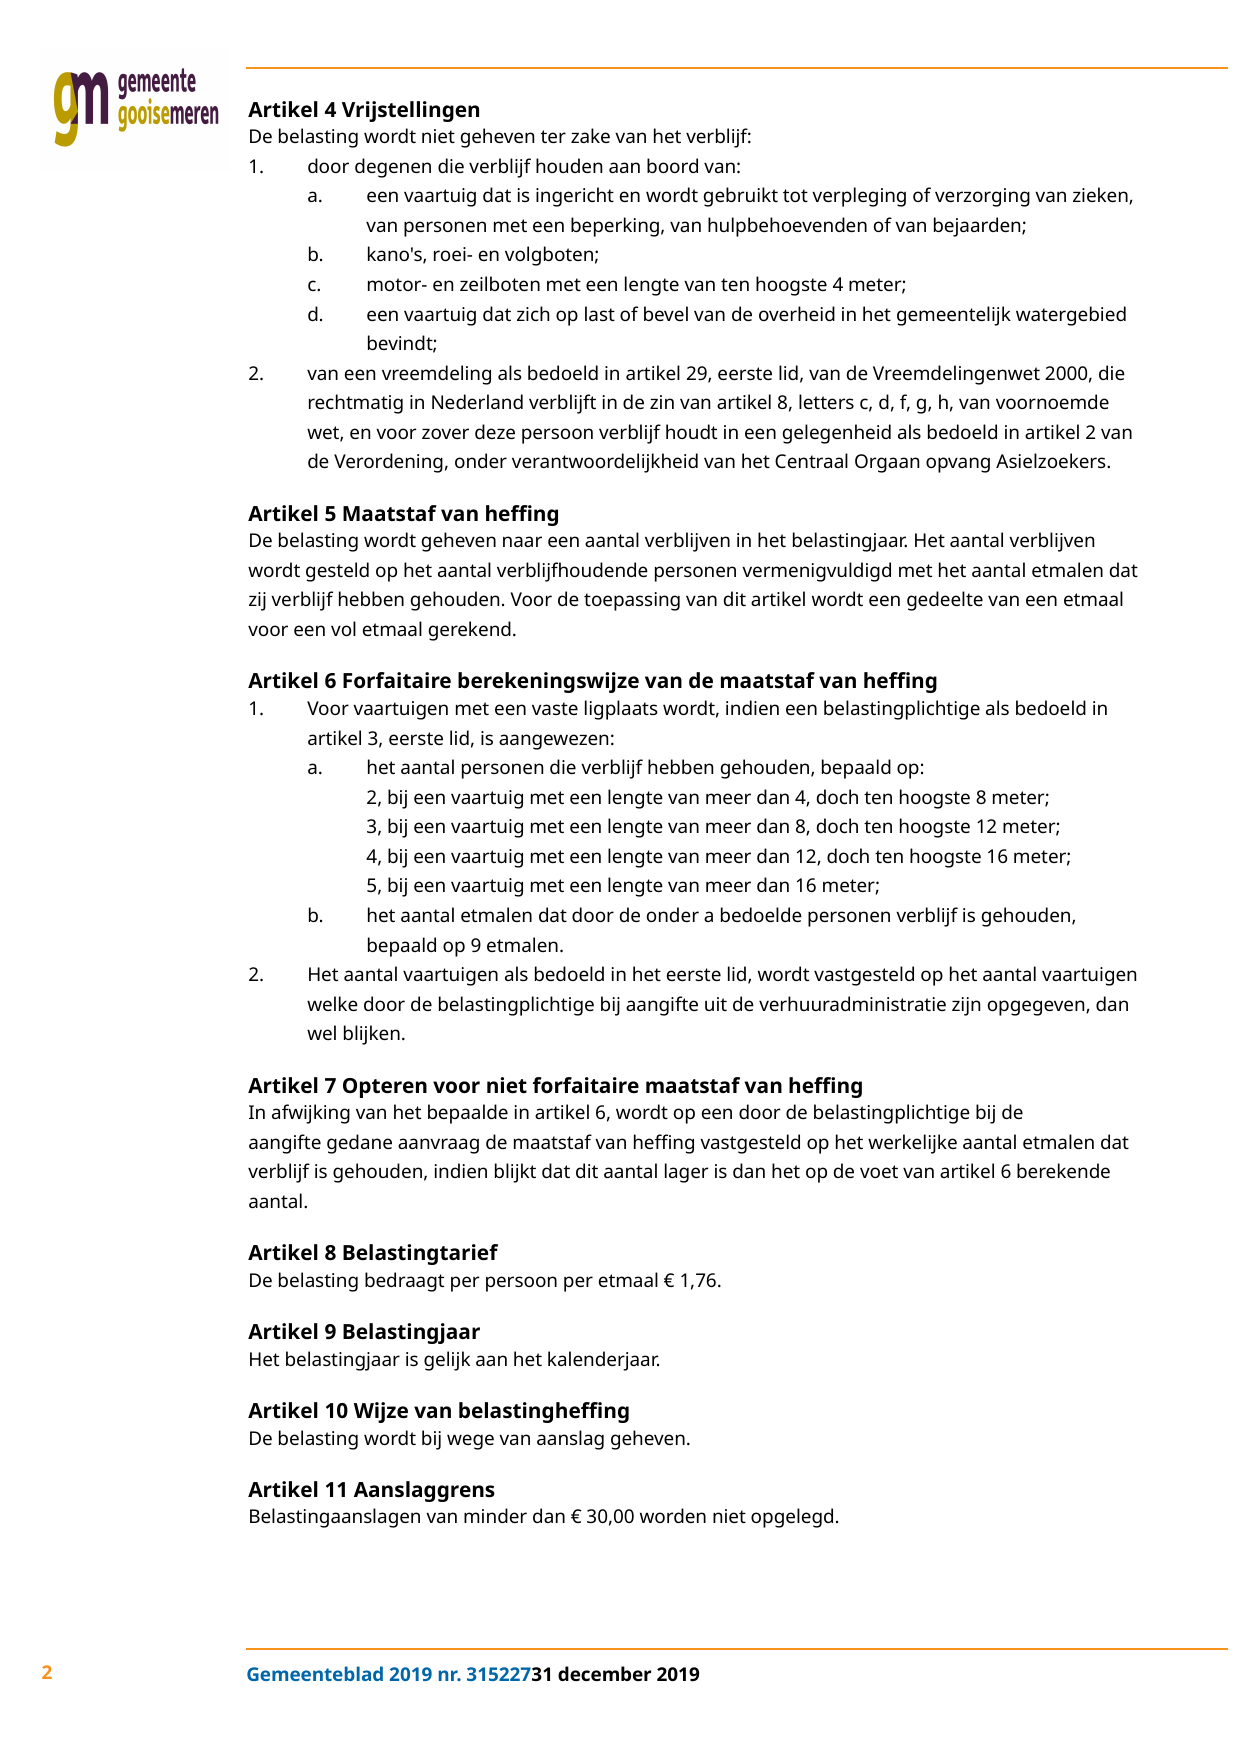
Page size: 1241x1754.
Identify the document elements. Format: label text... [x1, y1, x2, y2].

text Artikel 8 Belastingtarief [248, 1238, 1152, 1267]
text In afwijking van het bepaalde in artikel 6, wordt op een door de belastingplichtige bij de [248, 1099, 1152, 1125]
list door degenen die verblijf houden aan boord van: [248, 153, 1152, 178]
list 5, bij een vaartuig met een lengte van meer dan 16 meter; [307, 873, 1152, 898]
list een vaartuig dat zich op last of bevel van de overheid in het gemeentelijk watergebied bevindt; [307, 301, 1152, 356]
list het aantal etmalen dat door de onder a bedoelde personen verblijf is gehouden, bepaald op 9 etmalen. [307, 902, 1152, 957]
list Voor vaartuigen met een vaste ligplaats wordt, indien een belastingplichtige als bedoeld in artikel 3, eerste lid, is aangewezen: [248, 695, 1152, 750]
list Het aantal vaartuigen als bedoeld in het eerste lid, wordt vastgesteld op het aantal vaartuigen welke door de belastingplichtige bij aangifte uit de verhuuradministratie zijn opgegeven, dan wel blijken. [248, 961, 1152, 1046]
text De belasting bedraagt per persoon per etmaal € 1,76. [248, 1267, 1152, 1293]
list een vaartuig dat is ingericht en wordt gebruikt tot verpleging of verzorging van zieken, van personen met een beperking, van hulpbehoevenden of van bejaarden; [307, 182, 1152, 238]
list van een vreemdeling als bedoeld in artikel 29, eerste lid, van de Vreemdelingenwet 2000, die rechtmatig in Nederland verblijft in de zin van artikel 8, letters c, d, f, g, h, van voornoemde wet, en voor zover deze persoon verblijf houdt in een gelegenheid als bedoeld in artikel 2 van de Verordening, onder verantwoordelijkheid van het Centraal Orgaan opvang Asielzoekers. [248, 360, 1152, 474]
list 3, bij een vaartuig met een lengte van meer dan 8, doch ten hoogste 12 meter; [307, 813, 1152, 839]
list 4, bij een vaartuig met een lengte van meer dan 12, doch ten hoogste 16 meter; [307, 843, 1152, 869]
text Artikel 4 Vrijstellingen [248, 95, 1152, 123]
text Artikel 6 Forfaitaire berekeningswijze van de maatstaf van heffing [248, 667, 1152, 695]
text Artikel 10 Wijze van belastingheffing [248, 1396, 1152, 1425]
text De belasting wordt geheven naar een aantal verblijven in het belastingjaar. Het aantal verblijven wordt gesteld op het aantal verblijfhoudende personen vermenigvuldigd met het aantal etmalen dat zij verblijf hebben gehouden. Voor de toepassing van dit artikel wordt een gedeelte van een etmaal voor een vol etmaal gerekend. [248, 527, 1152, 642]
text De belasting wordt niet geheven ter zake van het verblijf: [248, 123, 1152, 149]
list motor- en zeilboten met een lengte van ten hoogste 4 meter; [307, 271, 1152, 297]
text Artikel 9 Belastingjaar [248, 1317, 1152, 1346]
text Artikel 5 Maatstaf van heffing [248, 499, 1152, 527]
list het aantal personen die verblijf hebben gehouden, bepaald op: [307, 754, 1152, 780]
list kano's, roei- en volgboten; [307, 242, 1152, 267]
list 2, bij een vaartuig met een lengte van meer dan 4, doch ten hoogste 8 meter; [307, 784, 1152, 809]
text Artikel 7 Opteren voor niet forfaitaire maatstaf van heffing [248, 1071, 1152, 1099]
text De belasting wordt bij wege van aanslag geheven. [248, 1425, 1152, 1450]
text Het belastingjaar is gelijk aan het kalenderjaar. [248, 1346, 1152, 1372]
text Artikel 11 Aanslaggrens [248, 1475, 1152, 1503]
picture [41, 47, 231, 172]
text aangifte gedane aanvraag de maatstaf van heffing vastgesteld op het werkelijke aantal etmalen dat verblijf is gehouden, indien blijkt dat dit aantal lager is dan het op de voet van artikel 6 berekende aantal. [248, 1129, 1152, 1214]
text Belastingaanslagen van minder dan € 30,00 worden niet opgelegd. [248, 1503, 1152, 1529]
